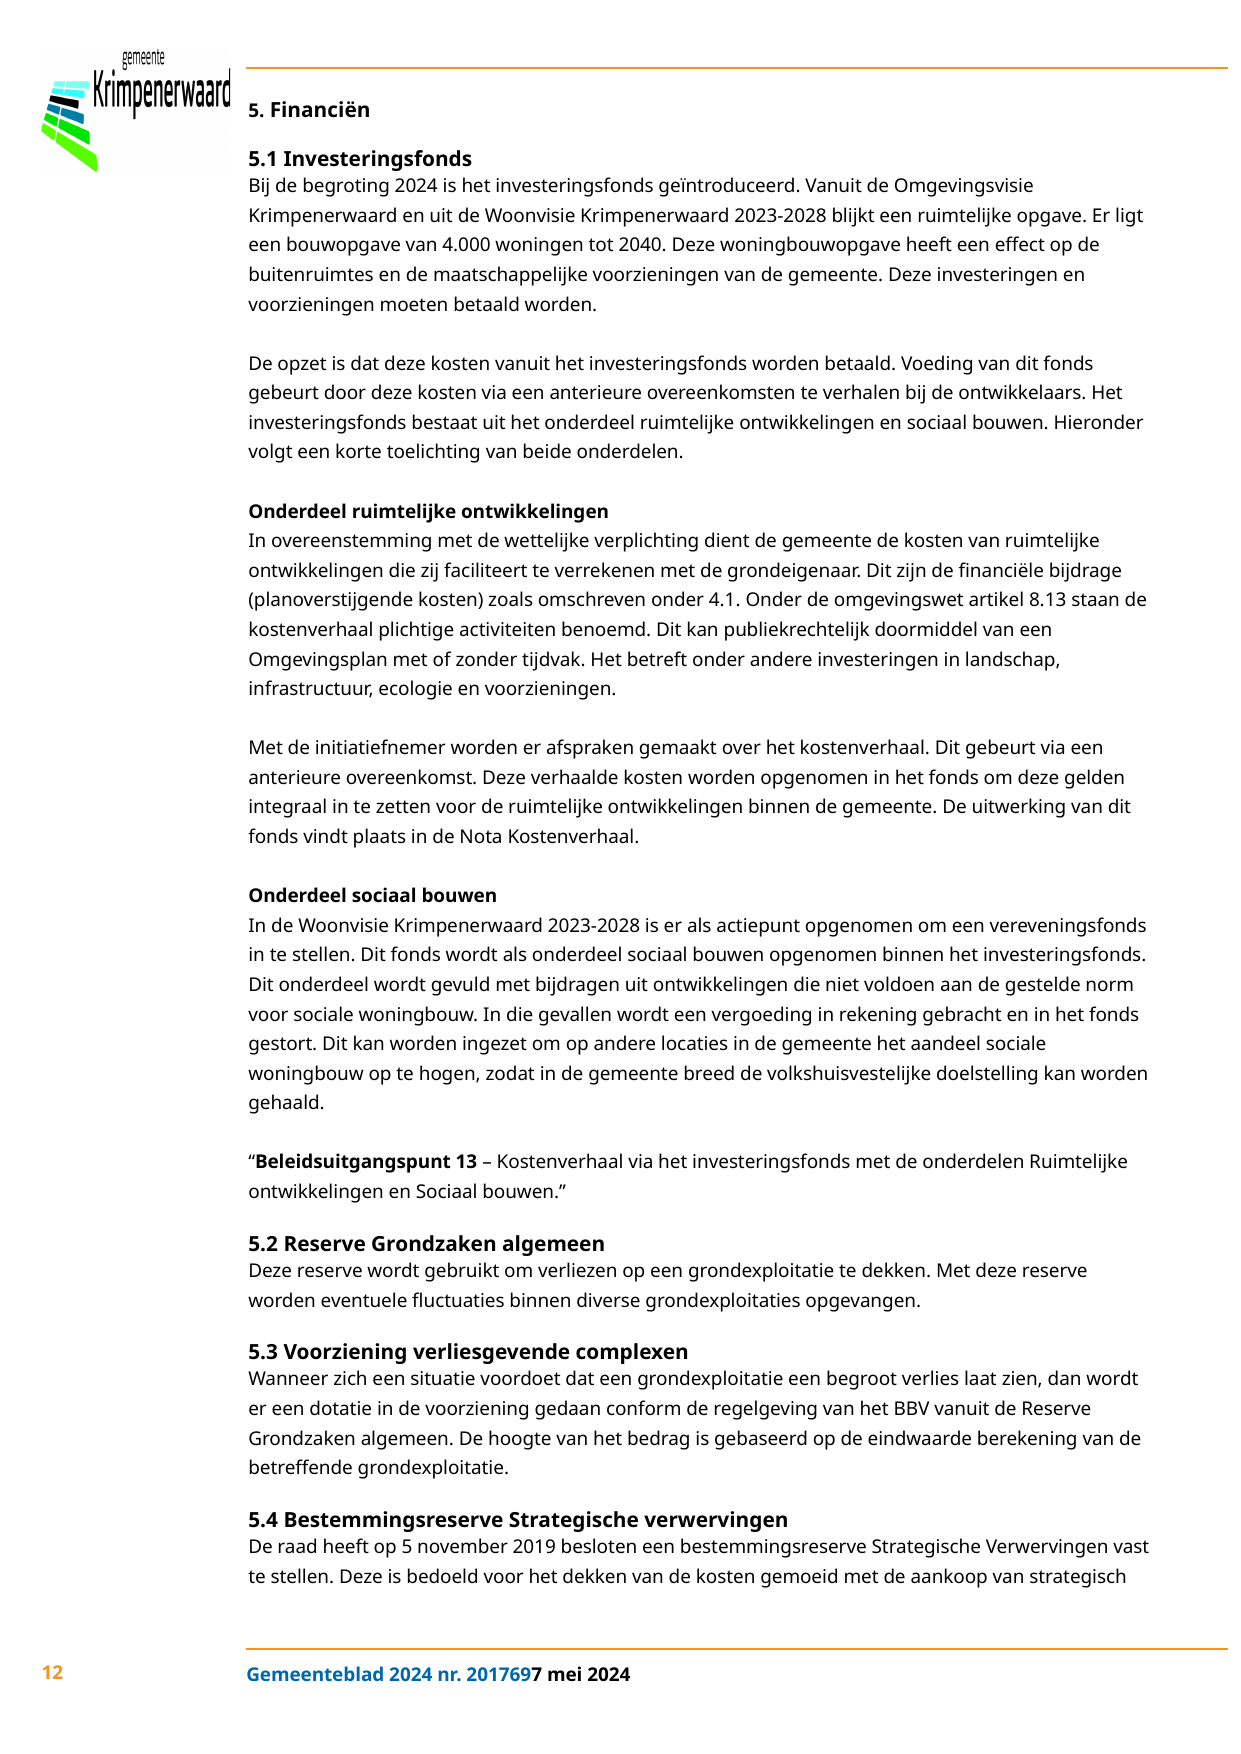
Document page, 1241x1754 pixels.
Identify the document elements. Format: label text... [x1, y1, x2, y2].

text 5.2 Reserve Grondzaken algemeen [248, 1229, 1152, 1257]
text De raad heeft op 5 november 2019 besloten een bestemmingsreserve Strategische Verwervingen vast te stellen. Deze is bedoeld voor het dekken van de kosten gemoeid met de aankoop van strategisch [248, 1533, 1152, 1588]
text In de Woonvisie Krimpenerwaard 2023-2028 is er als actiepunt opgenomen om een vereveningsfonds in te stellen. Dit fonds wordt als onderdeel sociaal bouwen opgenomen binnen het investeringsfonds. Dit onderdeel wordt gevuld met bijdragen uit ontwikkelingen die niet voldoen aan de gestelde norm voor sociale woningbouw. In die gevallen wordt een vergoeding in rekening gebracht en in het fonds gestort. Dit kan worden ingezet om op andere locaties in de gemeente het aandeel sociale woningbouw op te hogen, zodat in de gemeente breed de volkshuisvestelijke doelstelling kan worden gehaald. [248, 912, 1152, 1115]
text Met de initiatiefnemer worden er afspraken gemaakt over het kostenverhaal. Dit gebeurt via een anterieure overeenkomst. Deze verhaalde kosten worden opgenomen in het fonds om deze gelden integraal in te zetten voor de ruimtelijke ontwikkelingen binnen de gemeente. De uitwerking van dit fonds vindt plaats in de Nota Kostenverhaal. [248, 734, 1152, 849]
text In overeenstemming met de wettelijke verplichting dient de gemeente de kosten van ruimtelijke ontwikkelingen die zij faciliteert te verrekenen met de grondeigenaar. Dit zijn de financiële bijdrage (planoverstijgende kosten) zoals omschreven onder 4.1. Onder de omgevingswet artikel 8.13 staan de kostenverhaal plichtige activiteiten benoemd. Dit kan publiekrechtelijk doormiddel van een Omgevingsplan met of zonder tijdvak. Het betreft onder andere investeringen in landschap, infrastructuur, ecologie en voorzieningen. [248, 527, 1152, 701]
text Bij de begroting 2024 is het investeringsfonds geïntroduceerd. Vanuit de Omgevingsvisie Krimpenerwaard en uit de Woonvisie Krimpenerwaard 2023-2028 blijkt een ruimtelijke opgave. Er ligt een bouwopgave van 4.000 woningen tot 2040. Deze woningbouwopgave heeft een effect op de buitenruimtes en de maatschappelijke voorzieningen van de gemeente. Deze investeringen en voorzieningen moeten betaald worden. [248, 172, 1152, 317]
text 5. Financiën [248, 95, 1152, 123]
text 5.1 Investeringsfonds [248, 144, 1152, 172]
text De opzet is dat deze kosten vanuit het investeringsfonds worden betaald. Voeding van dit fonds gebeurt door deze kosten via een anterieure overeenkomsten te verhalen bij de ontwikkelaars. Het investeringsfonds bestaat uit het onderdeel ruimtelijke ontwikkelingen en sociaal bouwen. Hieronder volgt een korte toelichting van beide onderdelen. [248, 350, 1152, 464]
text 5.4 Bestemmingsreserve Strategische verwervingen [248, 1505, 1152, 1533]
picture [41, 47, 231, 172]
text Wanneer zich een situatie voordoet dat een grondexploitatie een begroot verlies laat zien, dan wordt er een dotatie in de voorziening gedaan conform de regelgeving van het BBV vanuit de Reserve Grondzaken algemeen. De hoogte van het bedrag is gebaseerd op de eindwaarde berekening van de betreffende grondexploitatie. [248, 1366, 1152, 1480]
text Onderdeel ruimtelijke ontwikkelingen [248, 498, 1152, 524]
text Onderdeel sociaal bouwen [248, 882, 1152, 908]
text Deze reserve wordt gebruikt om verliezen op een grondexploitatie te dekken. Met deze reserve worden eventuele fluctuaties binnen diverse grondexploitaties opgevangen. [248, 1257, 1152, 1312]
text “Beleidsuitgangspunt 13 – Kostenverhaal via het investeringsfonds met de onderdelen Ruimtelijke ontwikkelingen en Sociaal bouwen.” [248, 1149, 1152, 1204]
text 5.3 Voorziening verliesgevende complexen [248, 1337, 1152, 1366]
